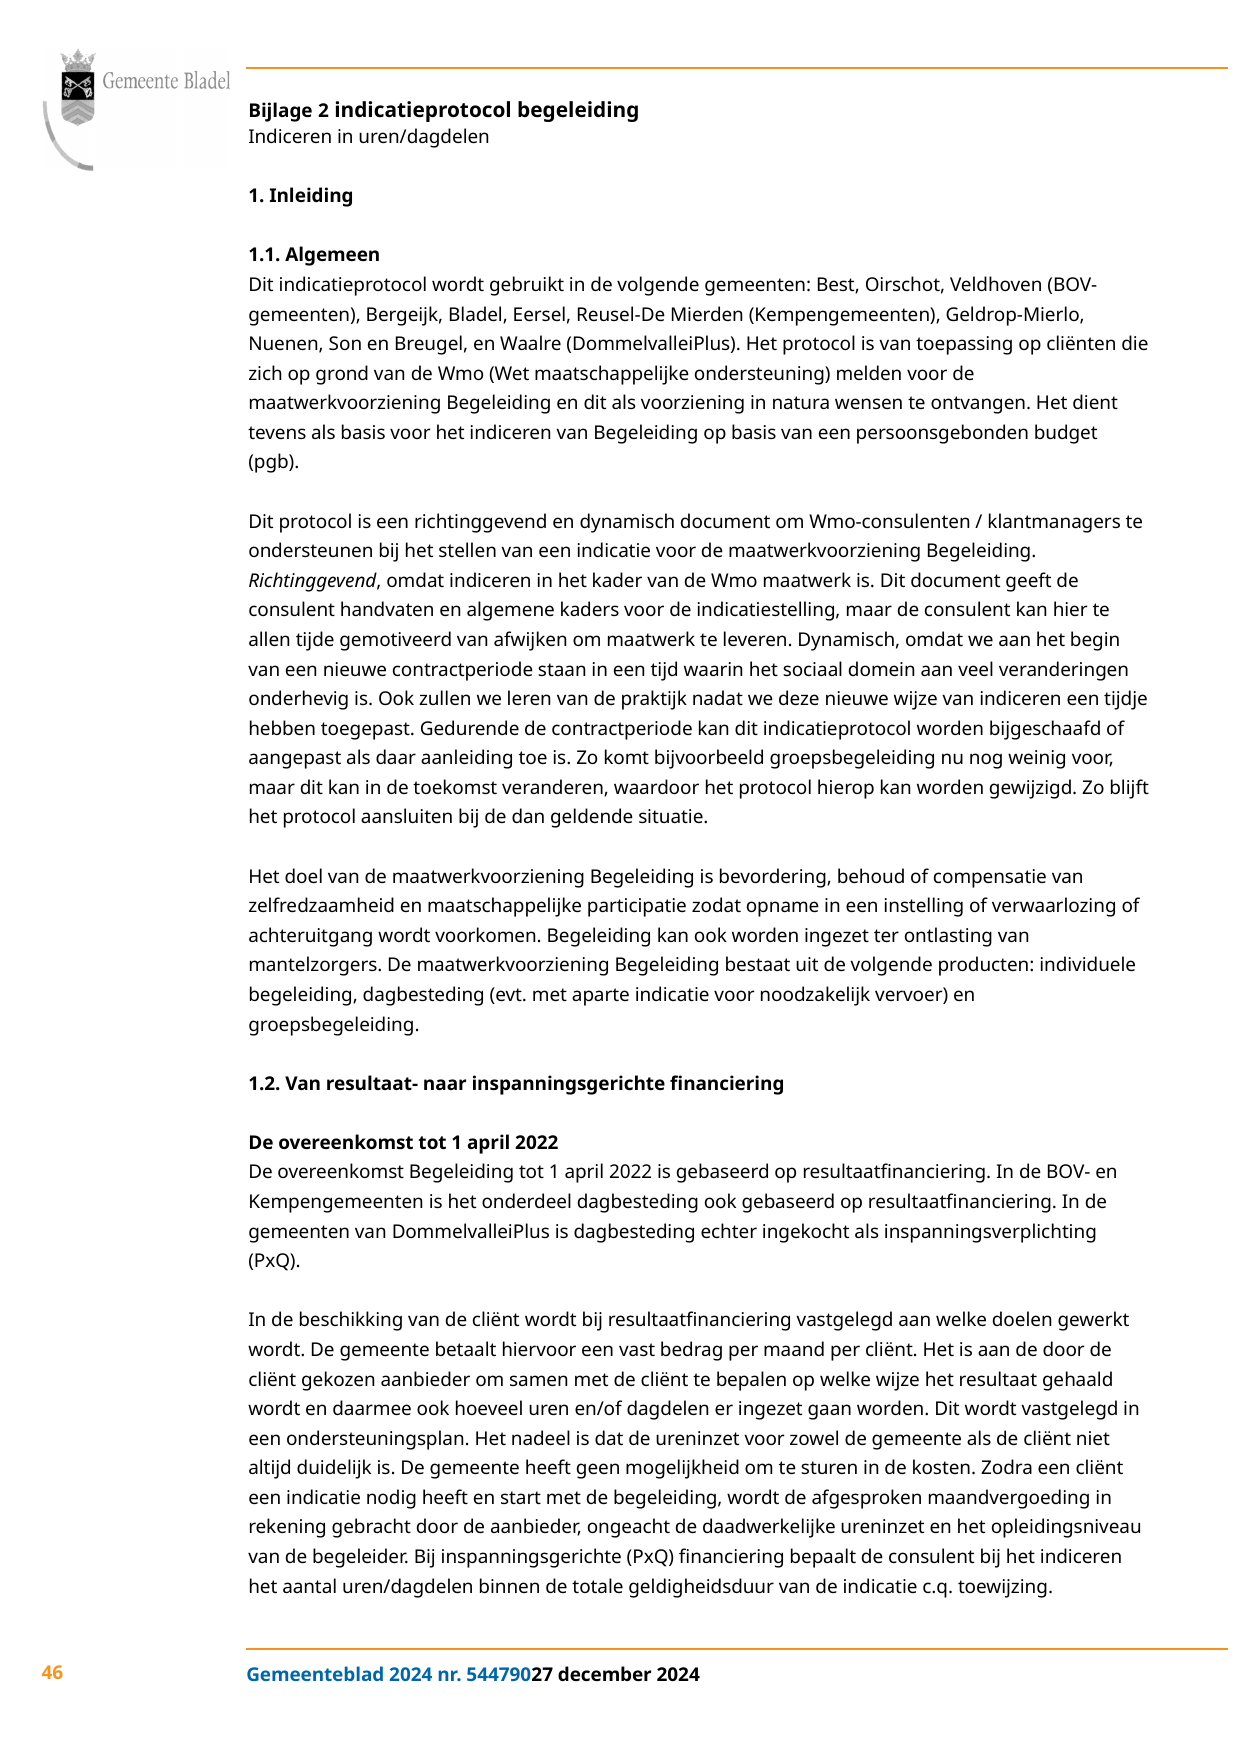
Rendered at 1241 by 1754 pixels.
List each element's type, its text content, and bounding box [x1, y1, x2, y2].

text De overeenkomst Begeleiding tot 1 april 2022 is gebaseerd op resultaatfinanciering. In de BOV- en Kempengemeenten is het onderdeel dagbesteding ook gebaseerd op resultaatfinanciering. In de gemeenten van DommelvalleiPlus is dagbesteding echter ingekocht als inspanningsverplichting (PxQ). [248, 1159, 1152, 1273]
text Bijlage 2 indicatieprotocol begeleiding [248, 95, 1152, 123]
text Dit indicatieprotocol wordt gebruikt in de volgende gemeenten: Best, Oirschot, Veldhoven (BOV-gemeenten), Bergeijk, Bladel, Eersel, Reusel-De Mierden (Kempengemeenten), Geldrop-Mierlo, Nuenen, Son en Breugel, en Waalre (DommelvalleiPlus). Het protocol is van toepassing op cliënten die zich op grond van de Wmo (Wet maatschappelijke ondersteuning) melden voor de maatwerkvoorziening Begeleiding en dit als voorziening in natura wensen te ontvangen. Het dient tevens als basis voor het indiceren van Begeleiding op basis van een persoonsgebonden budget (pgb). [248, 271, 1152, 474]
text Dit protocol is een richtinggevend en dynamisch document om Wmo-consulenten / klantmanagers te ondersteunen bij het stellen van een indicatie voor de maatwerkvoorziening Begeleiding. Richtinggevend, omdat indiceren in het kader van de Wmo maatwerk is. Dit document geeft de consulent handvaten en algemene kaders voor de indicatiestelling, maar de consulent kan hier te allen tijde gemotiveerd van afwijken om maatwerk te leveren. Dynamisch, omdat we aan het begin van een nieuwe contractperiode staan in een tijd waarin het sociaal domein aan veel veranderingen onderhevig is. Ook zullen we leren van de praktijk nadat we deze nieuwe wijze van indiceren een tijdje hebben toegepast. Gedurende de contractperiode kan dit indicatieprotocol worden bijgeschaafd of aangepast als daar aanleiding toe is. Zo komt bijvoorbeeld groepsbegeleiding nu nog weinig voor, maar dit kan in de toekomst veranderen, waardoor het protocol hierop kan worden gewijzigd. Zo blijft het protocol aansluiten bij de dan geldende situatie. [248, 508, 1152, 829]
text 1. Inleiding [248, 182, 1152, 208]
text 1.2. Van resultaat- naar inspanningsgerichte financiering [248, 1070, 1152, 1096]
text Indiceren in uren/dagdelen [248, 123, 1152, 149]
text De overeenkomst tot 1 april 2022 [248, 1129, 1152, 1155]
picture [41, 47, 231, 172]
text 1.1. Algemeen [248, 242, 1152, 267]
text In de beschikking van de cliënt wordt bij resultaatfinanciering vastgelegd aan welke doelen gewerkt wordt. De gemeente betaalt hiervoor een vast bedrag per maand per cliënt. Het is aan de door de cliënt gekozen aanbieder om samen met de cliënt te bepalen op welke wijze het resultaat gehaald wordt en daarmee ook hoeveel uren en/of dagdelen er ingezet gaan worden. Dit wordt vastgelegd in een ondersteuningsplan. Het nadeel is dat de ureninzet voor zowel de gemeente als de cliënt niet altijd duidelijk is. De gemeente heeft geen mogelijkheid om te sturen in de kosten. Zodra een cliënt een indicatie nodig heeft en start met de begeleiding, wordt de afgesproken maandvergoeding in rekening gebracht door de aanbieder, ongeacht de daadwerkelijke ureninzet en het opleidingsniveau van de begeleider. Bij inspanningsgerichte (PxQ) financiering bepaalt de consulent bij het indiceren het aantal uren/dagdelen binnen de totale geldigheidsduur van de indicatie c.q. toewijzing. [248, 1307, 1152, 1599]
text Het doel van de maatwerkvoorziening Begeleiding is bevordering, behoud of compensatie van zelfredzaamheid en maatschappelijke participatie zodat opname in een instelling of verwaarlozing of achteruitgang wordt voorkomen. Begeleiding kan ook worden ingezet ter ontlasting van mantelzorgers. De maatwerkvoorziening Begeleiding bestaat uit de volgende producten: individuele begeleiding, dagbesteding (evt. met aparte indicatie voor noodzakelijk vervoer) en groepsbegeleiding. [248, 863, 1152, 1037]
